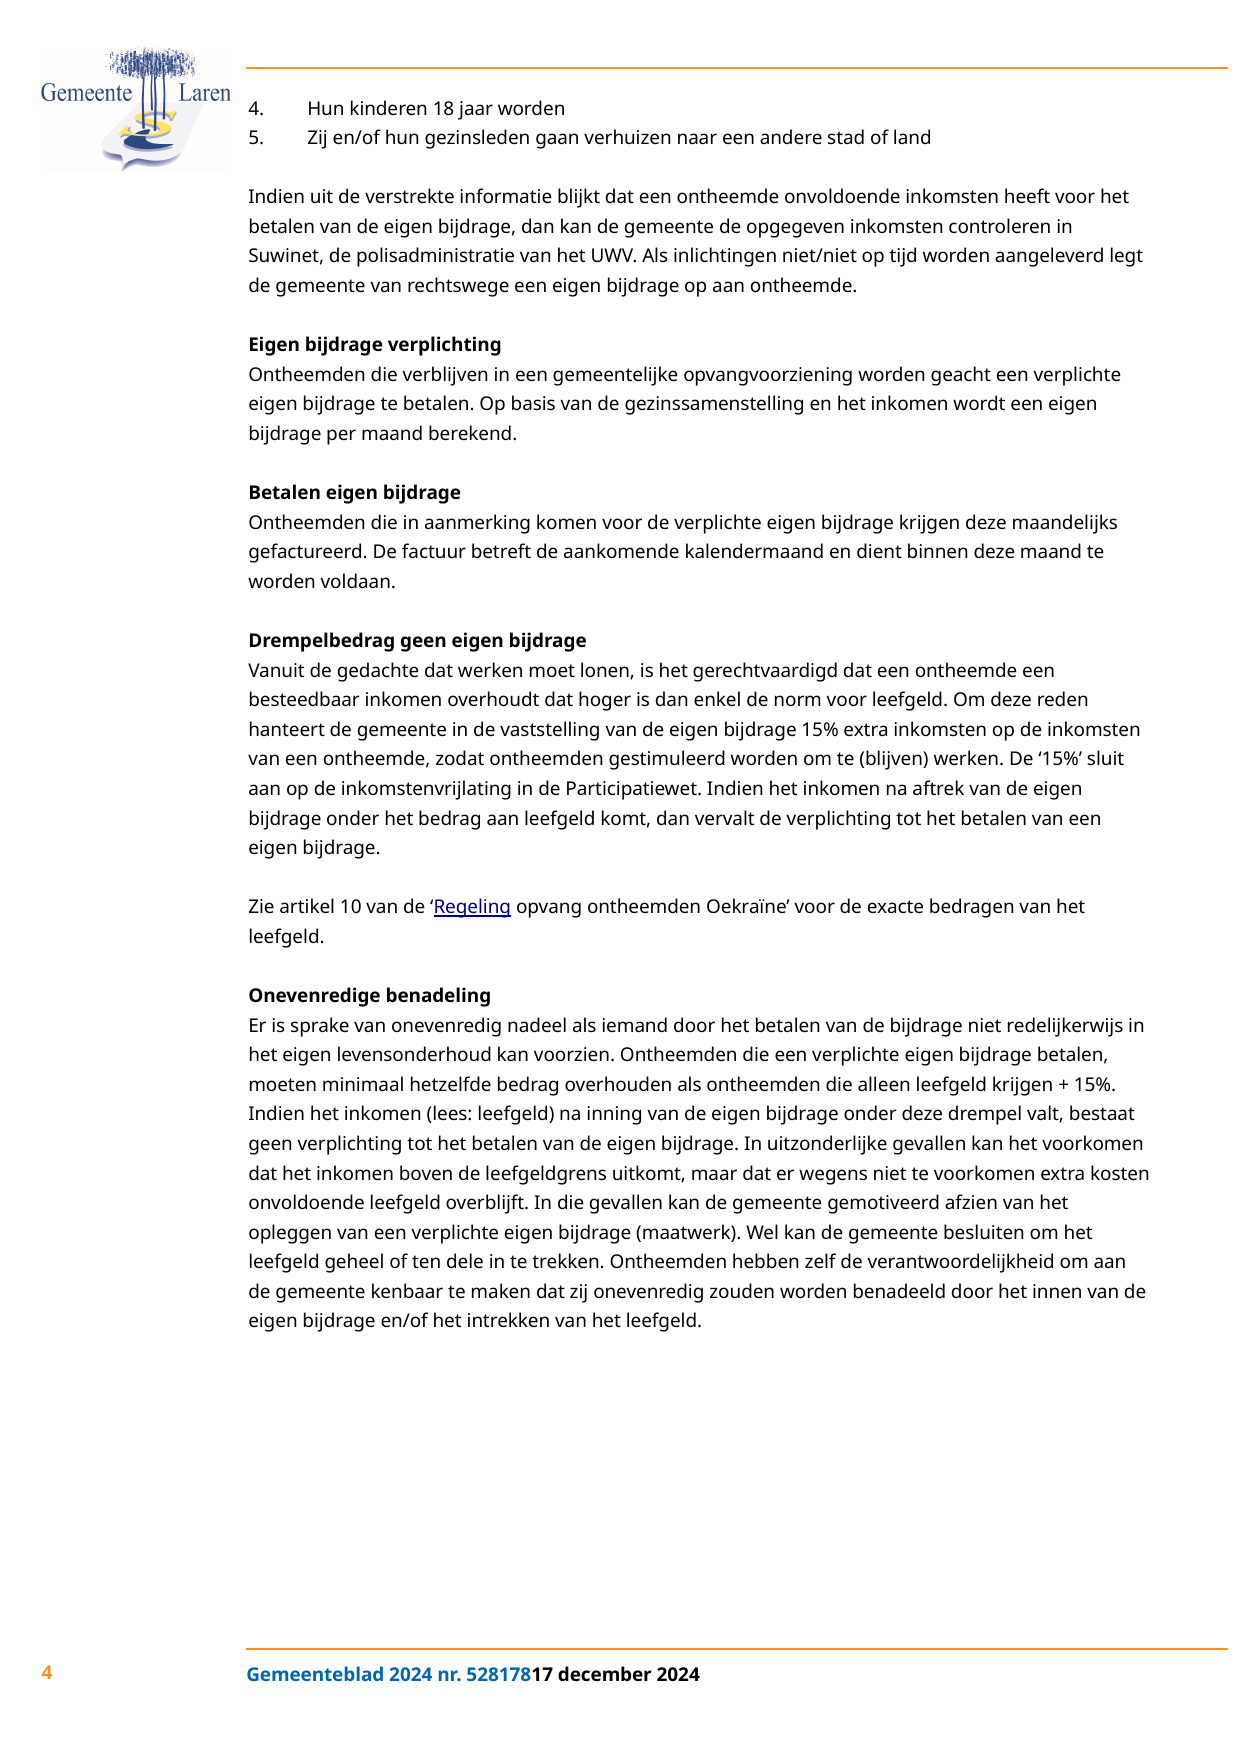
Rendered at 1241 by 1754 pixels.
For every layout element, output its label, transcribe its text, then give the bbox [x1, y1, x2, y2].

text Vanuit de gedachte dat werken moet lonen, is het gerechtvaardigd dat een ontheemde een besteedbaar inkomen overhoudt dat hoger is dan enkel de norm voor leefgeld. Om deze reden hanteert de gemeente in de vaststelling van de eigen bijdrage 15% extra inkomsten op de inkomsten van een ontheemde, zodat ontheemden gestimuleerd worden om te (blijven) werken. De ‘15%’ sluit aan op de inkomstenvrijlating in de Participatiewet. Indien het inkomen na aftrek van de eigen bijdrage onder het bedrag aan leefgeld komt, dan vervalt de verplichting tot het betalen van een eigen bijdrage. [248, 657, 1152, 860]
text Er is sprake van onevenredig nadeel als iemand door het betalen van de bijdrage niet redelijkerwijs in het eigen levensonderhoud kan voorzien. Ontheemden die een verplichte eigen bijdrage betalen, moeten minimaal hetzelfde bedrag overhouden als ontheemden die alleen leefgeld krijgen + 15%. Indien het inkomen (lees: leefgeld) na inning van de eigen bijdrage onder deze drempel valt, bestaat geen verplichting tot het betalen van de eigen bijdrage. In uitzonderlijke gevallen kan het voorkomen dat het inkomen boven de leefgeldgrens uitkomt, maar dat er wegens niet te voorkomen extra kosten onvoldoende leefgeld overblijft. In die gevallen kan de gemeente gemotiveerd afzien van het opleggen van een verplichte eigen bijdrage (maatwerk). Wel kan de gemeente besluiten om het leefgeld geheel of ten dele in te trekken. Ontheemden hebben zelf de verantwoordelijkheid om aan de gemeente kenbaar te maken dat zij onevenredig zouden worden benadeeld door het innen van de eigen bijdrage en/of het intrekken van het leefgeld. [248, 1012, 1152, 1333]
text Ontheemden die in aanmerking komen voor de verplichte eigen bijdrage krijgen deze maandelijks gefactureerd. De factuur betreft de aankomende kalendermaand en dient binnen deze maand te worden voldaan. [248, 509, 1152, 594]
picture [41, 47, 231, 172]
text Betalen eigen bijdrage [248, 479, 1152, 505]
text Drempelbedrag geen eigen bijdrage [248, 627, 1152, 653]
text Ontheemden die verblijven in een gemeentelijke opvangvoorziening worden geacht een verplichte eigen bijdrage te betalen. Op basis van de gezinssamenstelling en het inkomen wordt een eigen bijdrage per maand berekend. [248, 361, 1152, 446]
text Onevenredige benadeling [248, 982, 1152, 1008]
list Zij en/of hun gezinsleden gaan verhuizen naar een andere stad of land [248, 124, 1152, 150]
text Indien uit de verstrekte informatie blijkt dat een ontheemde onvoldoende inkomsten heeft voor het betalen van de eigen bijdrage, dan kan de gemeente de opgegeven inkomsten controleren in Suwinet, de polisadministratie van het UWV. Als inlichtingen niet/niet op tijd worden aangeleverd legt de gemeente van rechtswege een eigen bijdrage op aan ontheemde. [248, 183, 1152, 298]
list Hun kinderen 18 jaar worden [248, 95, 1152, 121]
text Zie artikel 10 van de ‘Regeling opvang ontheemden Oekraïne’ voor de exacte bedragen van het leefgeld. [248, 893, 1152, 949]
text Eigen bijdrage verplichting [248, 331, 1152, 357]
